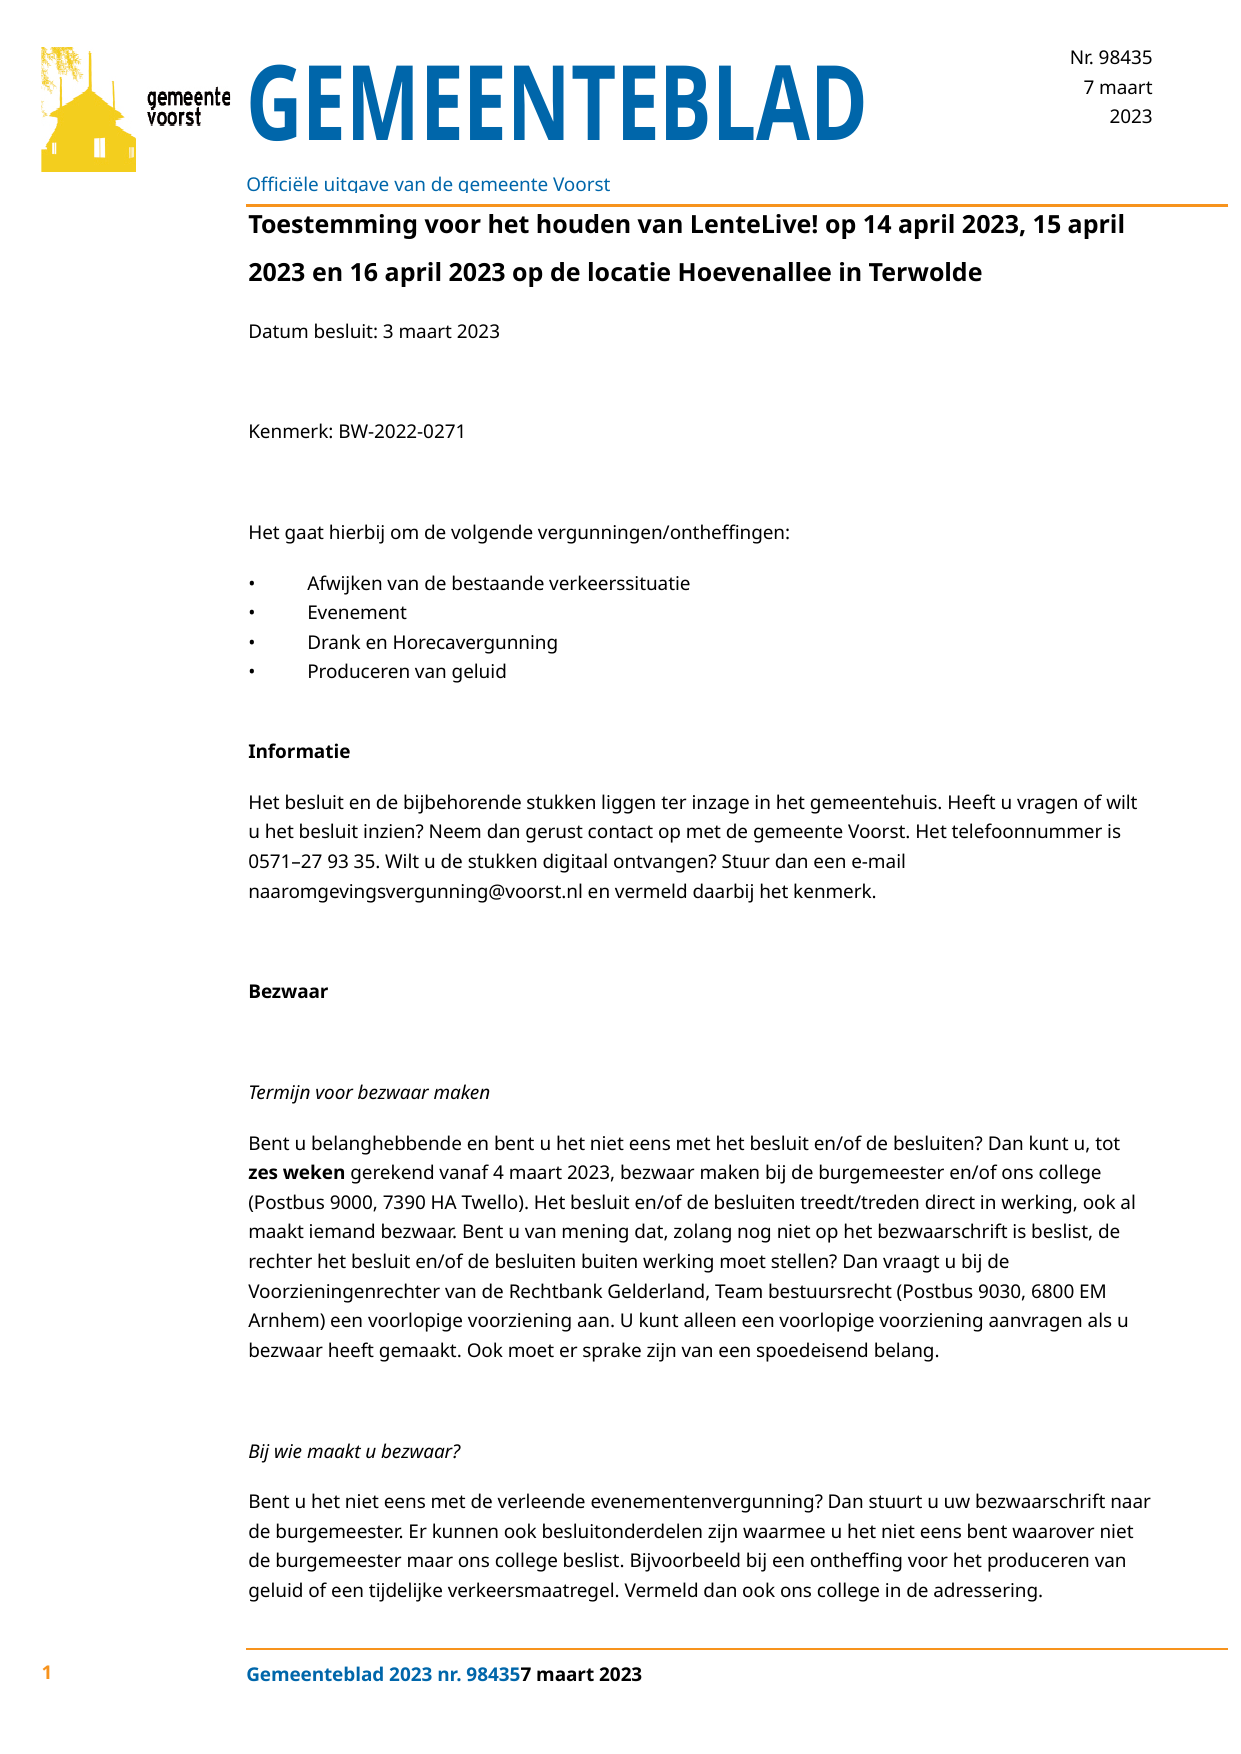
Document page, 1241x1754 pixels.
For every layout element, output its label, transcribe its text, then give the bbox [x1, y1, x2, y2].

list Produceren van geluid [248, 659, 1152, 684]
list Drank en Horecavergunning [248, 629, 1152, 655]
text Toestemming voor het houden van LenteLive! op 14 april 2023, 15 april 2023 en 16 april 2023 op de locatie Hoevenallee in Terwolde [248, 207, 1152, 288]
text Het besluit en de bijbehorende stukken liggen ter inzage in het gemeentehuis. Heeft u vragen of wilt u het besluit inzien? Neem dan gerust contact op met de gemeente Voorst. Het telefoonnummer is 0571–27 93 35. Wilt u de stukken digitaal ontvangen? Stuur dan een e-mail naaromgevingsvergunning@voorst.nl en vermeld daarbij het kenmerk. [248, 789, 1152, 904]
list Evenement [248, 599, 1152, 625]
text Bent u belanghebbende en bent u het niet eens met het besluit en/of de besluiten? Dan kunt u, tot zes weken gerekend vanaf 4 maart 2023, bezwaar maken bij de burgemeester en/of ons college (Postbus 9000, 7390 HA Twello). Het besluit en/of de besluiten treedt/treden direct in werking, ook al maakt iemand bezwaar. Bent u van mening dat, zolang nog niet op het bezwaarschrift is beslist, de rechter het besluit en/of de besluiten buiten werking moet stellen? Dan vraagt u bij de Voorzieningenrechter van de Rechtbank Gelderland, Team bestuursrecht (Postbus 9030, 6800 EM Arnhem) een voorlopige voorziening aan. U kunt alleen een voorlopige voorziening aanvragen als u bezwaar heeft gemaakt. Ook moet er sprake zijn van een spoedeisend belang. [248, 1130, 1152, 1363]
list Afwijken van de bestaande verkeerssituatie [248, 570, 1152, 596]
text Informatie [248, 739, 1152, 764]
text Kenmerk: BW-2022-0271 [248, 419, 1152, 444]
picture [41, 47, 231, 172]
text Termijn voor bezwaar maken [248, 1079, 1152, 1105]
text Bij wie maakt u bezwaar? [248, 1438, 1152, 1464]
text Bezwaar [248, 979, 1152, 1004]
text Het gaat hierbij om de volgende vergunningen/ontheffingen: [248, 519, 1152, 545]
text Datum besluit: 3 maart 2023 [248, 318, 1152, 344]
text Bent u het niet eens met de verleende evenementenvergunning? Dan stuurt u uw bezwaarschrift naar de burgemeester. Er kunnen ook besluitonderdelen zijn waarmee u het niet eens bent waarover niet de burgemeester maar ons college beslist. Bijvoorbeeld bij een ontheffing voor het produceren van geluid of een tijdelijke verkeersmaatregel. Vermeld dan ook ons college in de adressering. [248, 1488, 1152, 1603]
